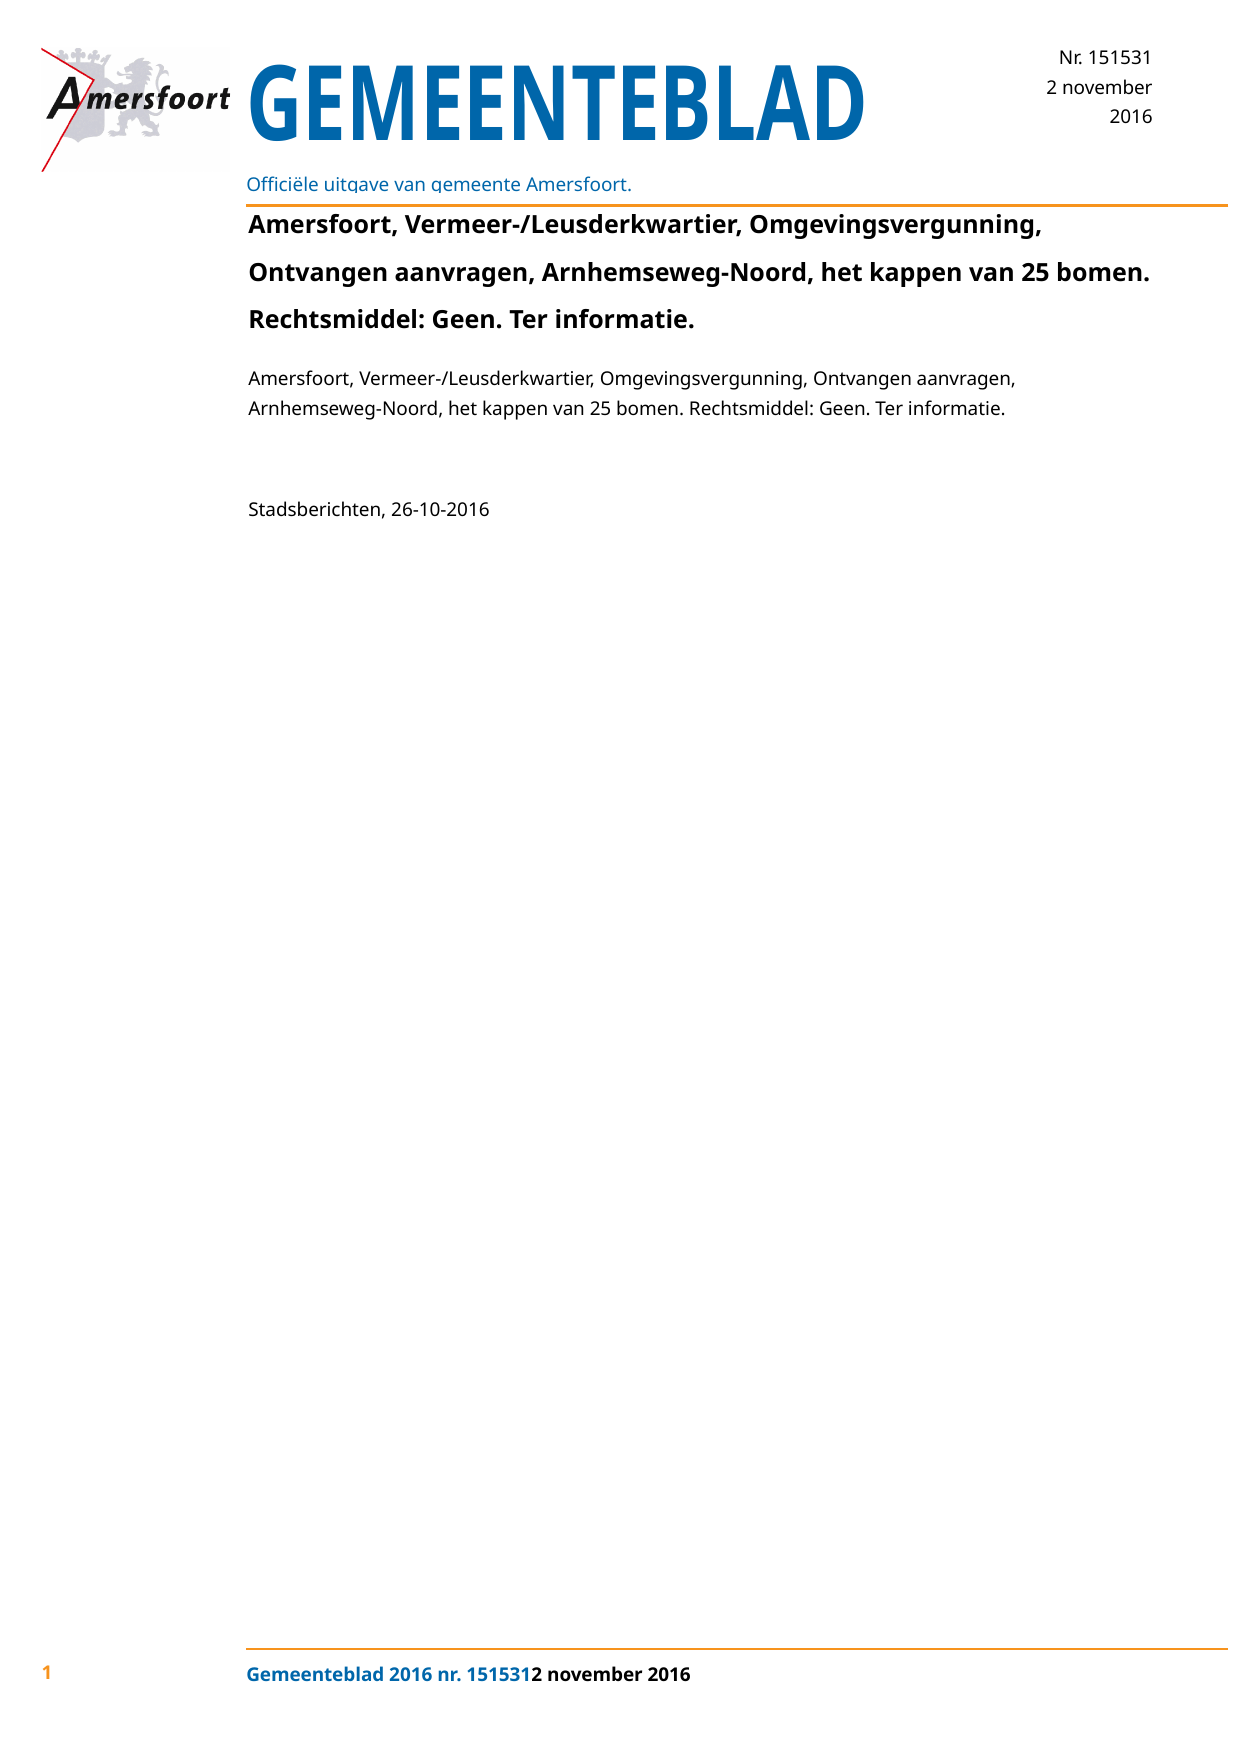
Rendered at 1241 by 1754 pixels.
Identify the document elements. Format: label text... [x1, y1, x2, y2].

text Stadsberichten, 26-10-2016 [248, 496, 1152, 522]
text Amersfoort, Vermeer-/Leusderkwartier, Omgevingsvergunning, Ontvangen aanvragen, Arnhemseweg-Noord, het kappen van 25 bomen. Rechtsmiddel: Geen. Ter informatie. [248, 207, 1152, 336]
text Amersfoort, Vermeer-/Leusderkwartier, Omgevingsvergunning, Ontvangen aanvragen, Arnhemseweg-Noord, het kappen van 25 bomen. Rechtsmiddel: Geen. Ter informatie. [248, 366, 1152, 421]
picture [41, 47, 231, 172]
